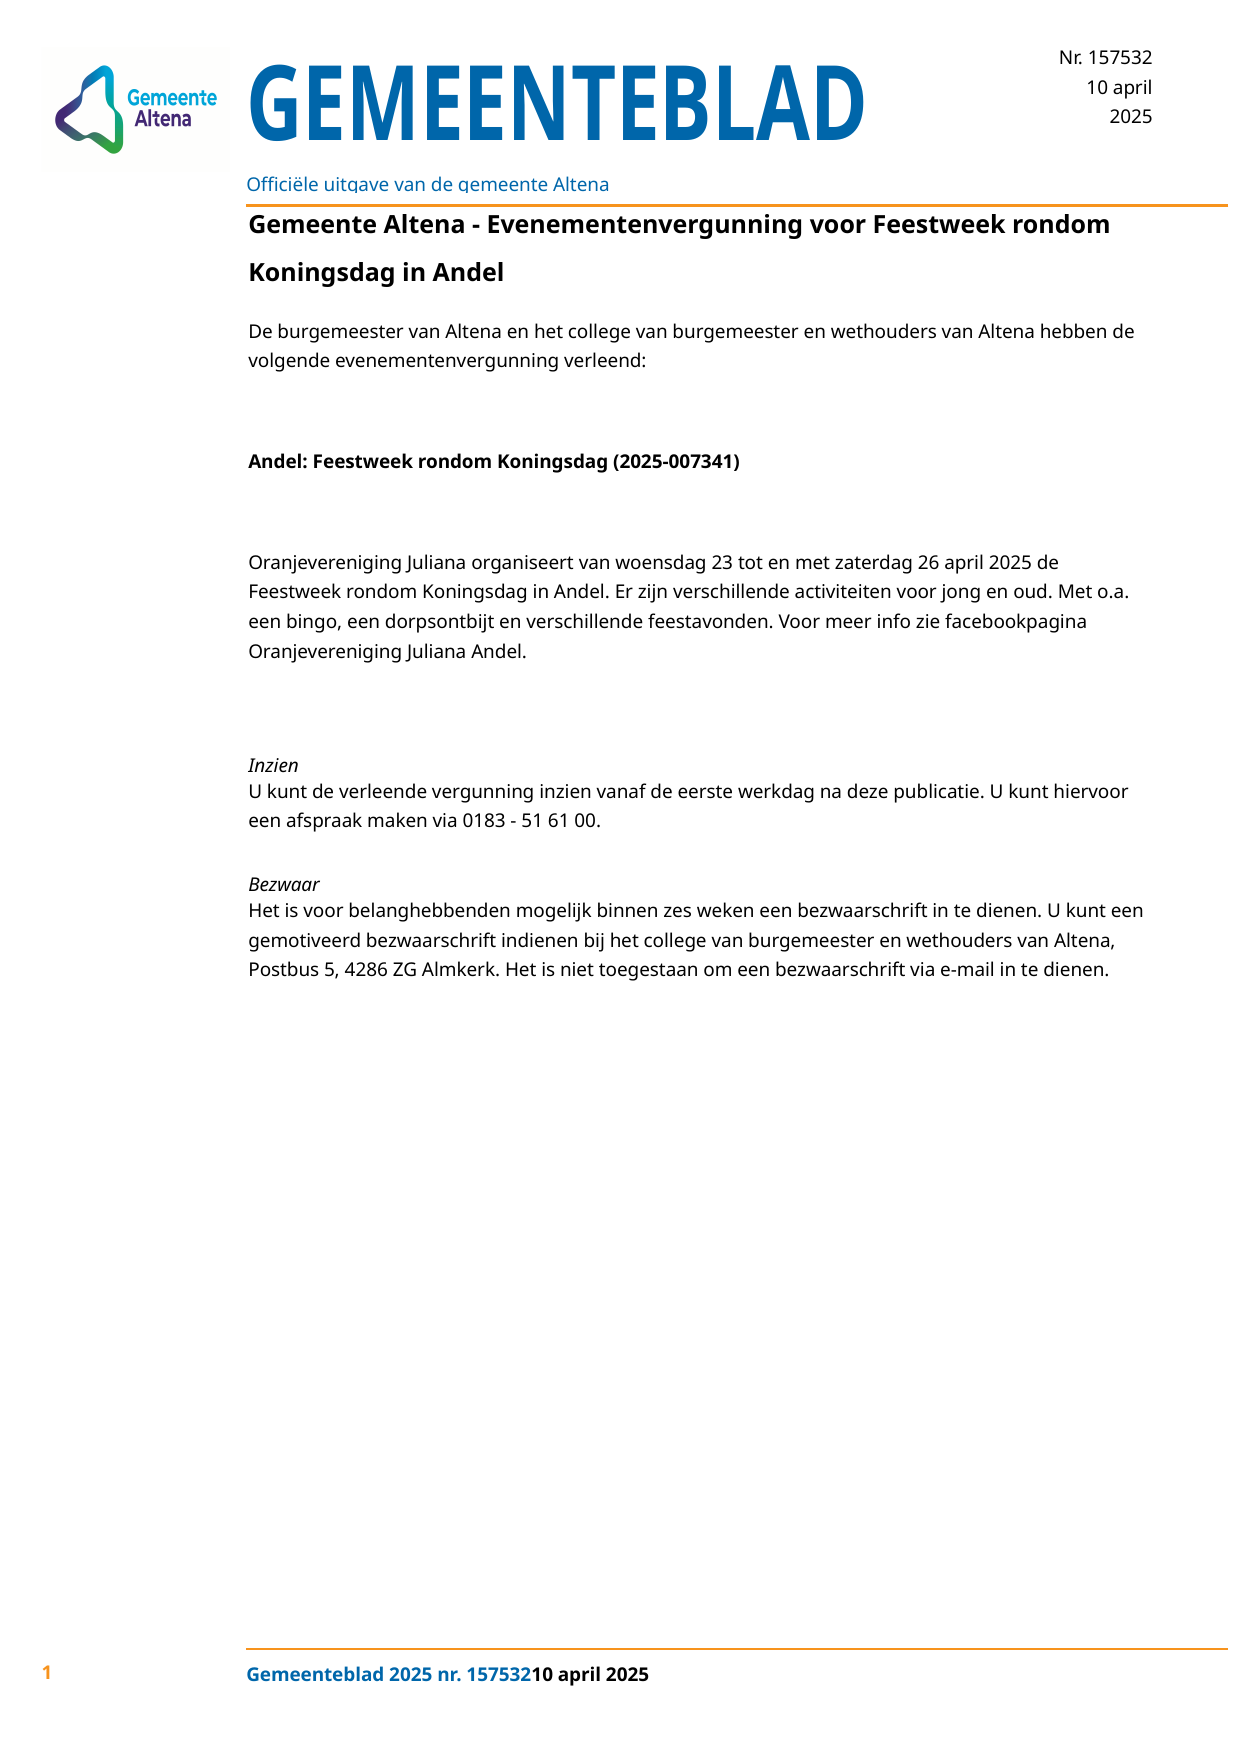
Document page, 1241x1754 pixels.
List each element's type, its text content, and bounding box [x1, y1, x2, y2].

picture [41, 47, 231, 172]
text Het is voor belanghebbenden mogelijk binnen zes weken een bezwaarschrift in te dienen. U kunt een gemotiveerd bezwaarschrift indienen bij het college van burgemeester en wethouders van Altena, Postbus 5, 4286 ZG Almkerk. Het is niet toegestaan om een bezwaarschrift via e-mail in te dienen. [248, 897, 1152, 982]
text U kunt de verleende vergunning inzien vanaf de eerste werkdag na deze publicatie. U kunt hiervoor een afspraak maken via 0183 - 51 61 00. [248, 778, 1152, 833]
text Oranjevereniging Juliana organiseert van woensdag 23 tot en met zaterdag 26 april 2025 de Feestweek rondom Koningsdag in Andel. Er zijn verschillende activiteiten voor jong en oud. Met o.a. een bingo, een dorpsontbijt en verschillende feestavonden. Voor meer info zie facebookpagina Oranjevereniging Juliana Andel. [248, 549, 1152, 664]
text De burgemeester van Altena en het college van burgemeester en wethouders van Altena hebben de volgende evenementenvergunning verleend: [248, 318, 1152, 373]
text Gemeente Altena - Evenementenvergunning voor Feestweek rondom Koningsdag in Andel [248, 207, 1152, 288]
text Andel: Feestweek rondom Koningsdag (2025-007341) [248, 448, 1152, 474]
text Inzien [248, 752, 1152, 778]
text Bezwaar [248, 872, 1152, 897]
